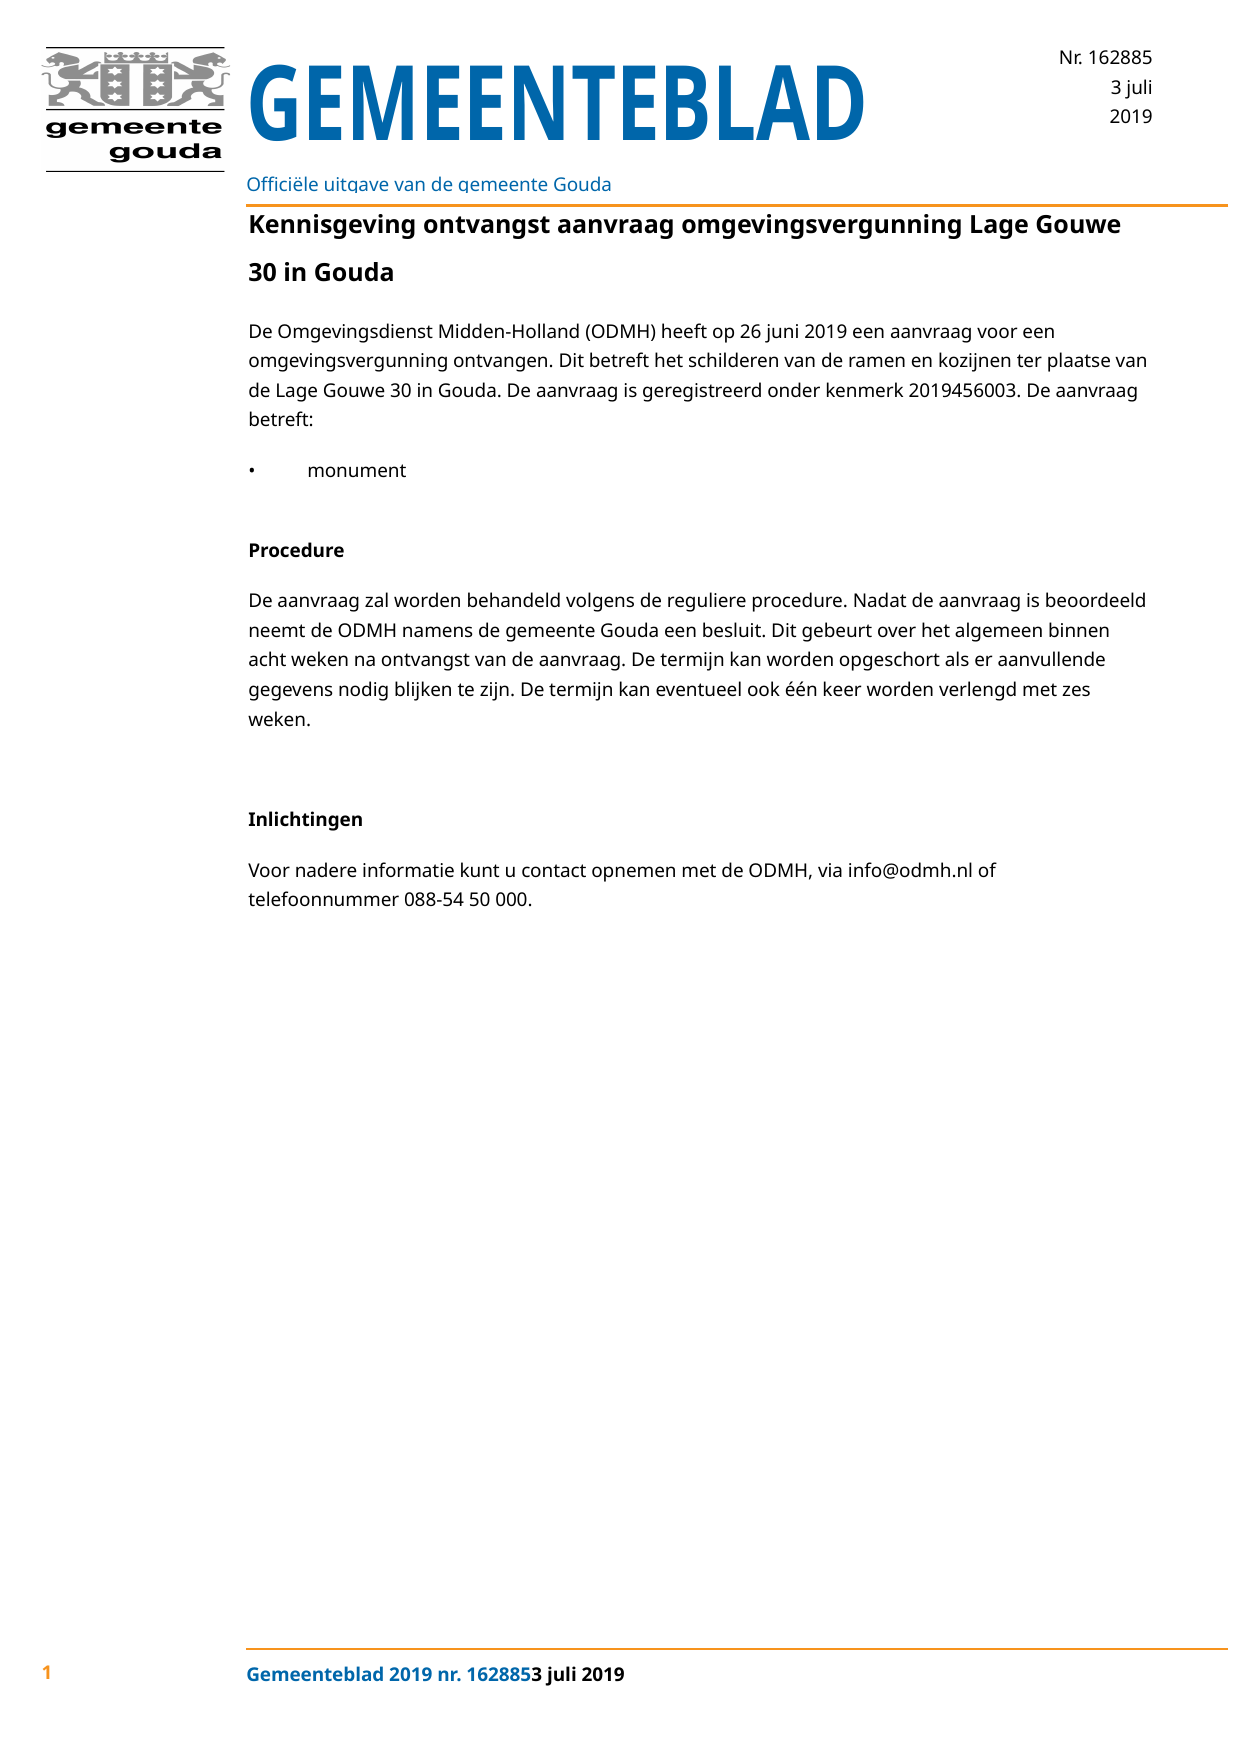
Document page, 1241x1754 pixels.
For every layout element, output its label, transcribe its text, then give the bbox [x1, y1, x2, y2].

list monument [248, 457, 1152, 483]
text Kennisgeving ontvangst aanvraag omgevingsvergunning Lage Gouwe 30 in Gouda [248, 207, 1152, 288]
text Voor nadere informatie kunt u contact opnemen met de ODMH, via info@odmh.nl of telefoonnummer 088-54 50 000. [248, 857, 1152, 912]
text De Omgevingsdienst Midden-Holland (ODMH) heeft op 26 juni 2019 een aanvraag voor een omgevingsvergunning ontvangen. Dit betreft het schilderen van de ramen en kozijnen ter plaatse van de Lage Gouwe 30 in Gouda. De aanvraag is geregistreerd onder kenmerk 2019456003. De aanvraag betreft: [248, 318, 1152, 432]
text Inlichtingen [248, 807, 1152, 832]
picture [41, 47, 231, 172]
text De aanvraag zal worden behandeld volgens de reguliere procedure. Nadat de aanvraag is beoordeeld neemt de ODMH namens de gemeente Gouda een besluit. Dit gebeurt over het algemeen binnen acht weken na ontvangst van de aanvraag. De termijn kan worden opgeschort als er aanvullende gegevens nodig blijken te zijn. De termijn kan eventueel ook één keer worden verlengd met zes weken. [248, 587, 1152, 732]
text Procedure [248, 537, 1152, 563]
